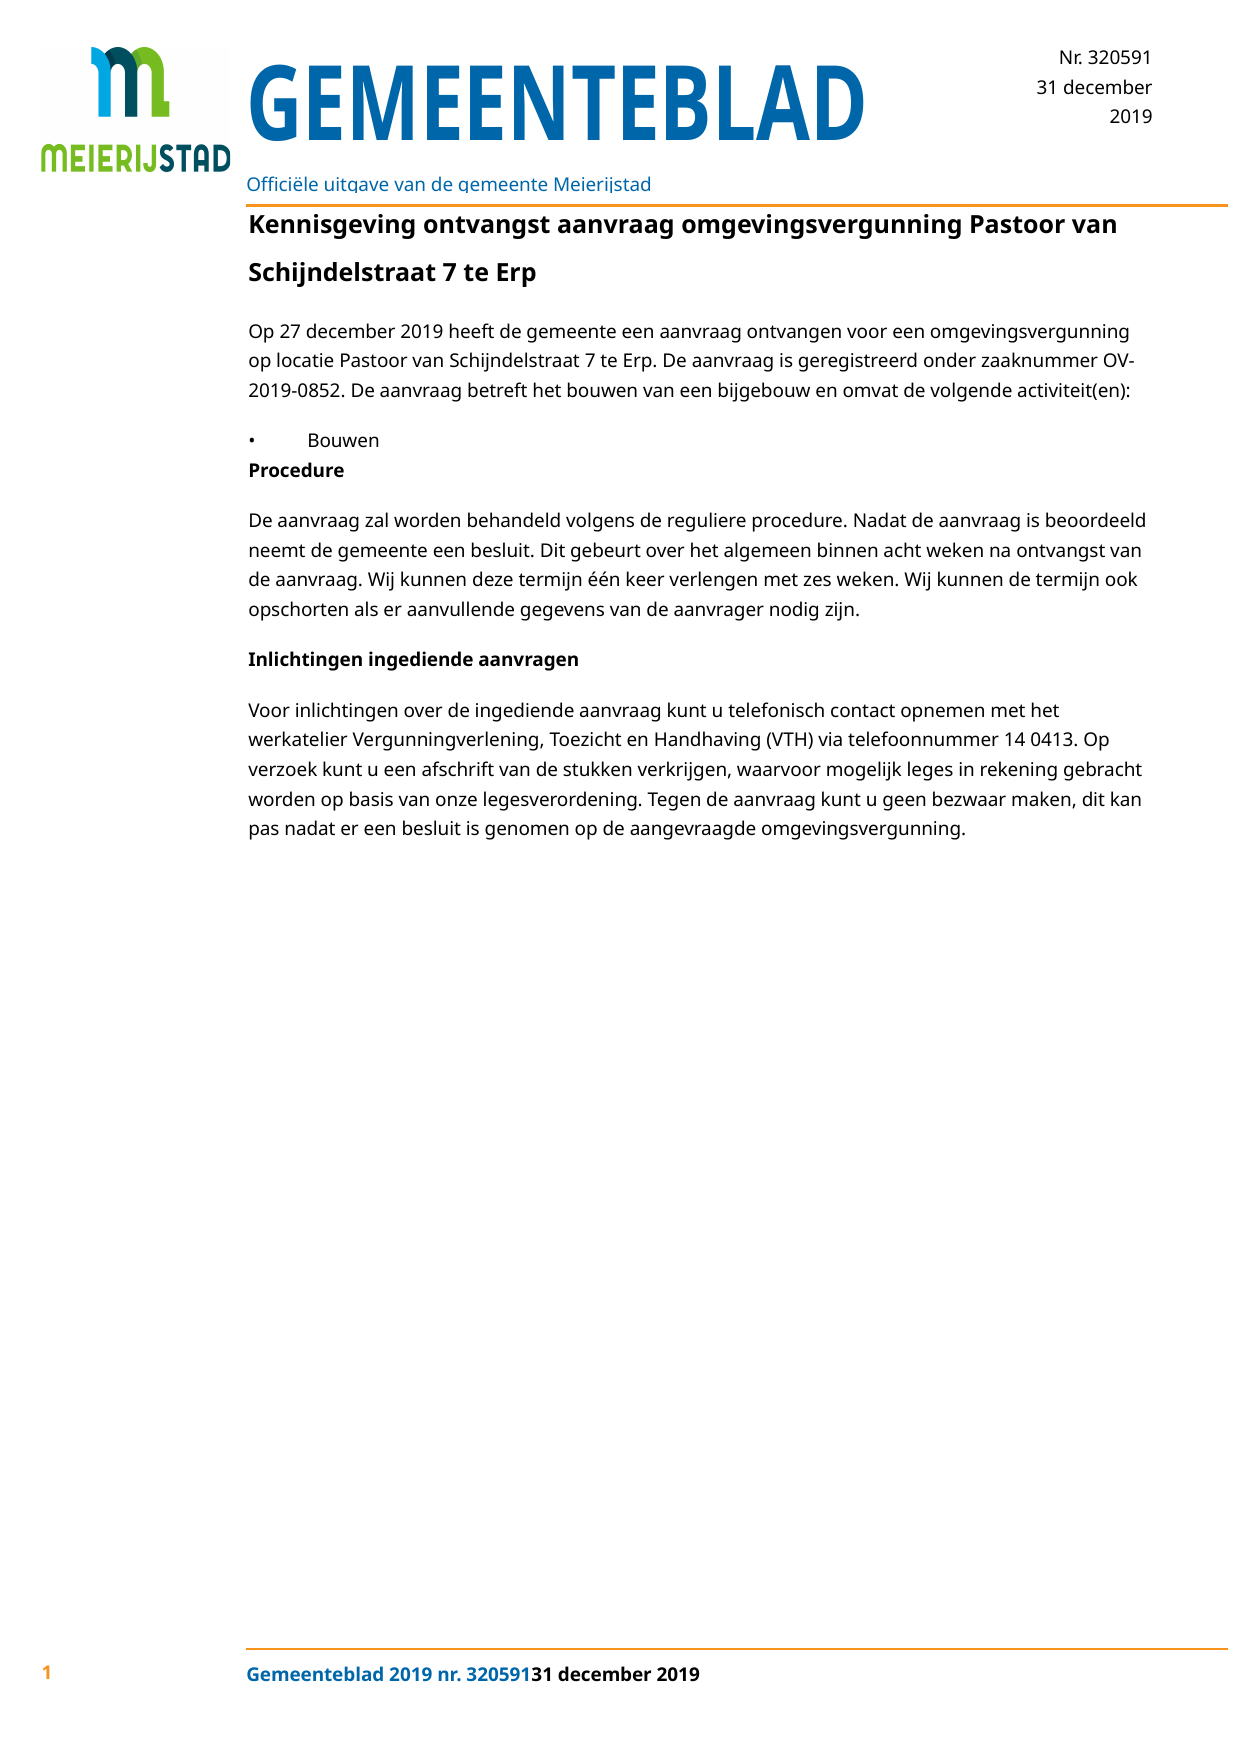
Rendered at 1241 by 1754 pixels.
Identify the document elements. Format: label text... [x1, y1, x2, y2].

text Op 27 december 2019 heeft de gemeente een aanvraag ontvangen voor een omgevingsvergunning op locatie Pastoor van Schijndelstraat 7 te Erp. De aanvraag is geregistreerd onder zaaknummer OV-2019-0852. De aanvraag betreft het bouwen van een bijgebouw en omvat de volgende activiteit(en): [248, 318, 1152, 403]
text De aanvraag zal worden behandeld volgens de reguliere procedure. Nadat de aanvraag is beoordeeld neemt de gemeente een besluit. Dit gebeurt over het algemeen binnen acht weken na ontvangst van de aanvraag. Wij kunnen deze termijn één keer verlengen met zes weken. Wij kunnen de termijn ook opschorten als er aanvullende gegevens van de aanvrager nodig zijn. [248, 507, 1152, 622]
text Inlichtingen ingediende aanvragen [248, 647, 1152, 672]
text Voor inlichtingen over de ingediende aanvraag kunt u telefonisch contact opnemen met het werkatelier Vergunningverlening, Toezicht en Handhaving (VTH) via telefoonnummer 14 0413. Op verzoek kunt u een afschrift van de stukken verkrijgen, waarvoor mogelijk leges in rekening gebracht worden op basis van onze legesverordening. Tegen de aanvraag kunt u geen bezwaar maken, dit kan pas nadat er een besluit is genomen op de aangevraagde omgevingsvergunning. [248, 697, 1152, 841]
list Bouwen [248, 427, 1152, 453]
text Kennisgeving ontvangst aanvraag omgevingsvergunning Pastoor van Schijndelstraat 7 te Erp [248, 207, 1152, 288]
text Procedure [248, 457, 1152, 483]
picture [41, 47, 231, 172]
